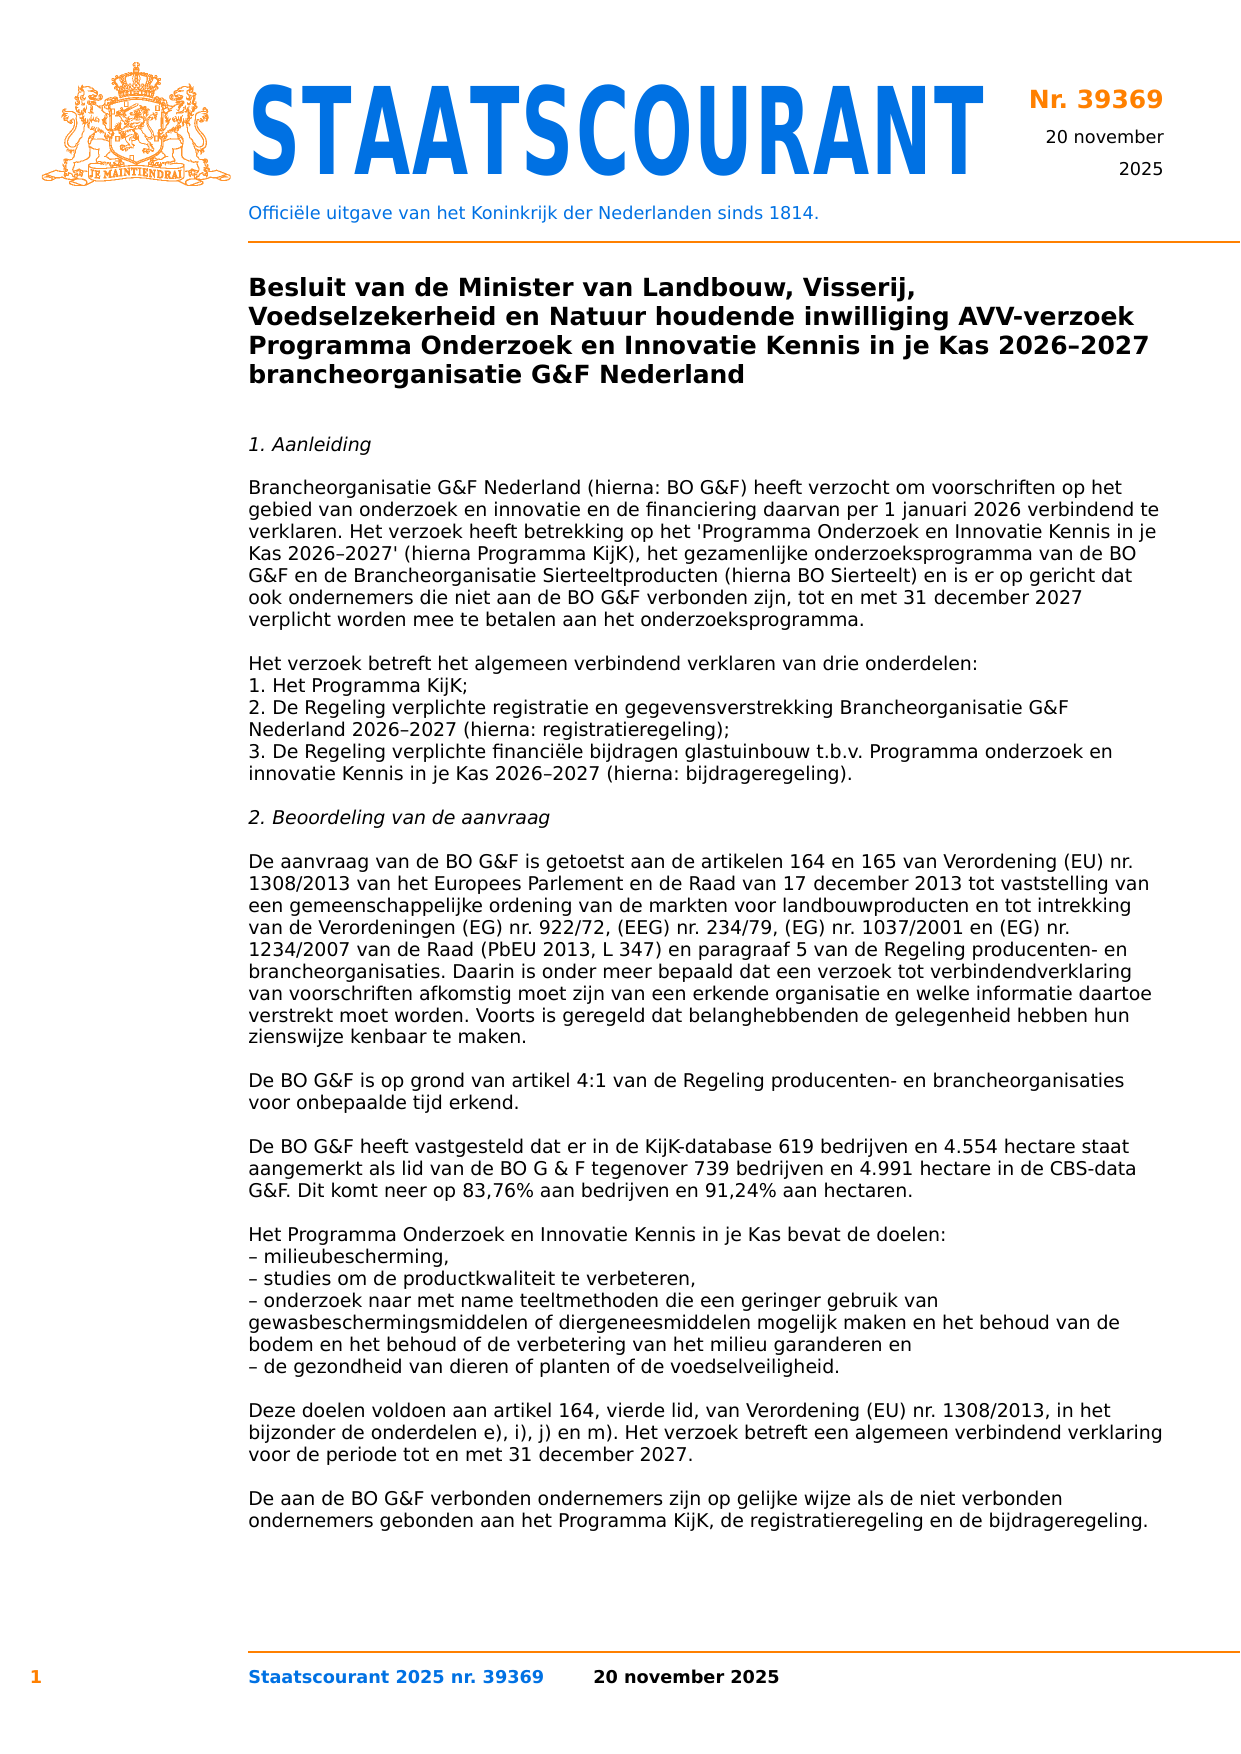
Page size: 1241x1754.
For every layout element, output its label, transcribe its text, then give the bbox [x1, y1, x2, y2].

table_cell 2025 [998, 153, 1240, 203]
table_cell Officiële uitgave van het Koninkrijk der Nederlanden sinds 1814. [248, 203, 1240, 241]
text Het verzoek betreft het algemeen verbindend verklaren van drie onderdelen: [248, 653, 1163, 675]
text De aan de BO G&F verbonden ondernemers zijn op gelijke wijze als de niet verbonden ondernemers gebonden aan het Programma KijK, de registratieregeling en de bijdrageregeling. [248, 1487, 1163, 1531]
text – studies om de productkwaliteit te verbeteren, [248, 1268, 1163, 1290]
text 1. Het Programma KijK; [248, 675, 1163, 697]
subtitle 1. Aanleiding [248, 433, 1163, 455]
text 3. De Regeling verplichte financiële bijdragen glastuinbouw t.b.v. Programma onderzoek en innovatie Kennis in je Kas 2026–2027 (hierna: bijdrageregeling). [248, 741, 1163, 785]
text Deze doelen voldoen aan artikel 164, vierde lid, van Verordening (EU) nr. 1308/2013, in het bijzonder de onderdelen e), i), j) en m). Het verzoek betreft een algemeen verbindend verklaring voor de periode tot en met 31 december 2027. [248, 1400, 1163, 1466]
text Brancheorganisatie G&F Nederland (hierna: BO G&F) heeft verzocht om voorschriften op het gebied van onderzoek en innovatie en de financiering daarvan per 1 januari 2026 verbindend te verklaren. Het verzoek heeft betrekking op het 'Programma Onderzoek en Innovatie Kennis in je Kas 2026–2027' (hierna Programma KijK), het gezamenlijke onderzoeksprogramma van de BO G&F en de Brancheorganisatie Sierteeltproducten (hierna BO Sierteelt) en is er op gericht dat ook ondernemers die niet aan de BO G&F verbonden zijn, tot en met 31 december 2027 verplicht worden mee te betalen aan het onderzoeksprogramma. [248, 477, 1163, 631]
text – milieubescherming, [248, 1246, 1163, 1268]
text De BO G&F is op grond van artikel 4:1 van de Regeling producenten- en brancheorganisaties voor onbepaalde tijd erkend. [248, 1070, 1163, 1114]
table_header Nr. 39369 [998, 62, 1240, 121]
table_header STAATSCOURANT [248, 62, 998, 203]
text De aanvraag van de BO G&F is getoetst aan de artikelen 164 en 165 van Verordening (EU) nr. 1308/2013 van het Europees Parlement en de Raad van 17 december 2013 tot vaststelling van een gemeenschappelijke ordening van de markten voor landbouwproducten en tot intrekking van de Verordeningen (EG) nr. 922/72, (EEG) nr. 234/79, (EG) nr. 1037/2001 en (EG) nr. 1234/2007 van de Raad (PbEU 2013, L 347) en paragraaf 5 van de Regeling producenten- en brancheorganisaties. Daarin is onder meer bepaald dat een verzoek tot verbindendverklaring van voorschriften afkomstig moet zijn van een erkende organisatie en welke informatie daartoe verstrekt moet worden. Voorts is geregeld dat belanghebbenden de gelegenheid hebben hun zienswijze kenbaar te maken. [248, 851, 1163, 1048]
text 2. De Regeling verplichte registratie en gegevensverstrekking Brancheorganisatie G&F Nederland 2026–2027 (hierna: registratieregeling); [248, 697, 1163, 741]
text Het Programma Onderzoek en Innovatie Kennis in je Kas bevat de doelen: [248, 1224, 1163, 1246]
picture [41, 62, 231, 186]
table_header [25, 62, 248, 241]
text – onderzoek naar met name teeltmethoden die een geringer gebruik van gewasbeschermingsmiddelen of diergeneesmiddelen mogelijk maken en het behoud van de bodem en het behoud of de verbetering van het milieu garanderen en [248, 1290, 1163, 1356]
text De BO G&F heeft vastgesteld dat er in de KijK-database 619 bedrijven en 4.554 hectare staat aangemerkt als lid van de BO G & F tegenover 739 bedrijven en 4.991 hectare in de CBS-data G&F. Dit komt neer op 83,76% aan bedrijven en 91,24% aan hectaren. [248, 1136, 1163, 1202]
text – de gezondheid van dieren of planten of de voedselveiligheid. [248, 1356, 1163, 1378]
subtitle Besluit van de Minister van Landbouw, Visserij, Voedselzekerheid en Natuur houdende inwilliging AVV-verzoek Programma Onderzoek en Innovatie Kennis in je Kas 2026–2027 brancheorganisatie G&F Nederland [248, 273, 1163, 390]
table_cell 20 november [998, 121, 1240, 153]
subtitle 2. Beoordeling van de aanvraag [248, 807, 1163, 829]
